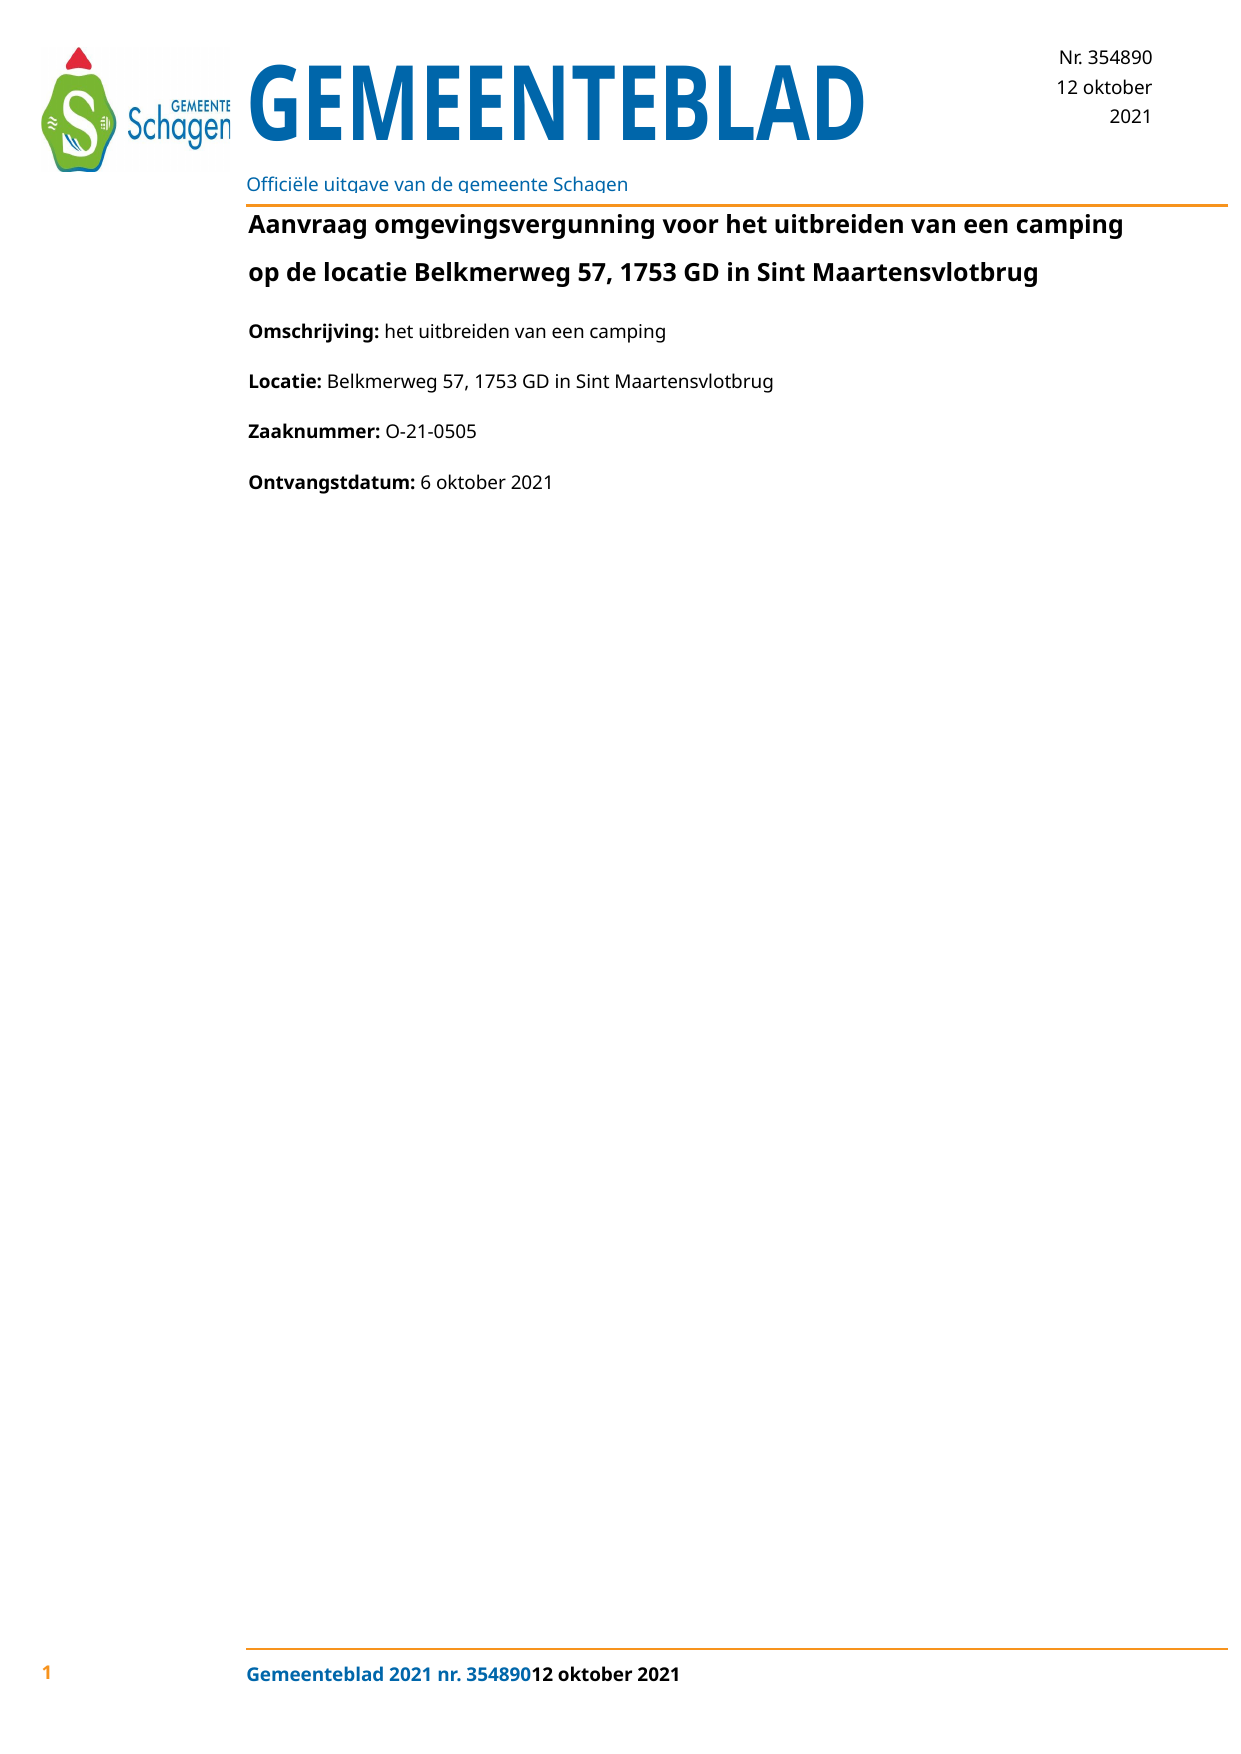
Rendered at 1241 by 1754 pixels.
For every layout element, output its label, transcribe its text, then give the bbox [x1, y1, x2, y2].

text Locatie: Belkmerweg 57, 1753 GD in Sint Maartensvlotbrug [248, 368, 1152, 394]
text Zaaknummer: O-21-0505 [248, 419, 1152, 444]
picture [41, 47, 231, 172]
text Ontvangstdatum: 6 oktober 2021 [248, 469, 1152, 495]
text Omschrijving: het uitbreiden van een camping [248, 318, 1152, 344]
text Aanvraag omgevingsvergunning voor het uitbreiden van een camping op de locatie Belkmerweg 57, 1753 GD in Sint Maartensvlotbrug [248, 207, 1152, 288]
